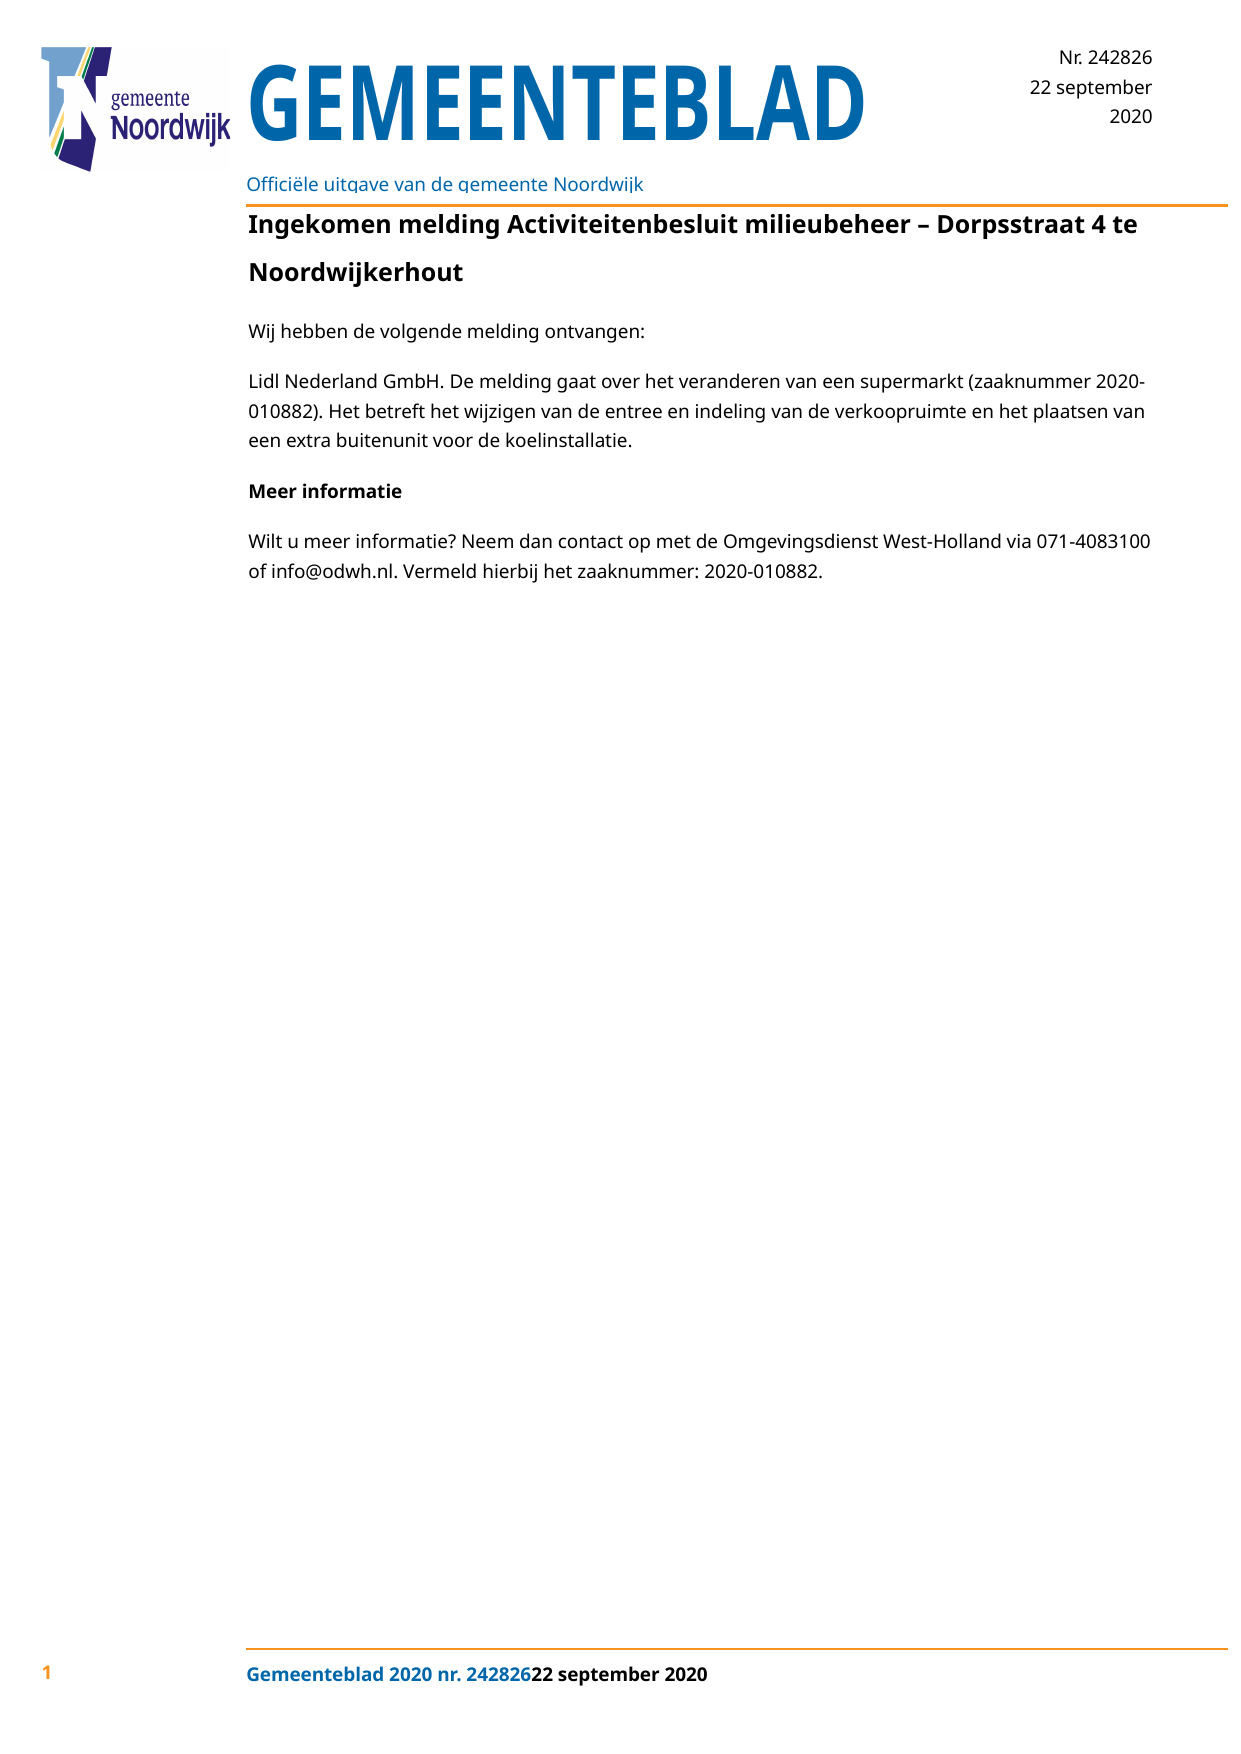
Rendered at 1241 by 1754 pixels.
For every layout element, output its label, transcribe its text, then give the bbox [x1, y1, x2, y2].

picture [41, 47, 231, 172]
text Wij hebben de volgende melding ontvangen: [248, 318, 1152, 344]
text Ingekomen melding Activiteitenbesluit milieubeheer – Dorpsstraat 4 te Noordwijkerhout [248, 207, 1152, 288]
text Meer informatie [248, 478, 1152, 504]
text Lidl Nederland GmbH. De melding gaat over het veranderen van een supermarkt (zaaknummer 2020-010882). Het betreft het wijzigen van de entree en indeling van de verkoopruimte en het plaatsen van een extra buitenunit voor de koelinstallatie. [248, 368, 1152, 453]
text Wilt u meer informatie? Neem dan contact op met de Omgevingsdienst West-Holland via 071‑4083100 of info@odwh.nl. Vermeld hierbij het zaaknummer: 2020-010882. [248, 528, 1152, 584]
